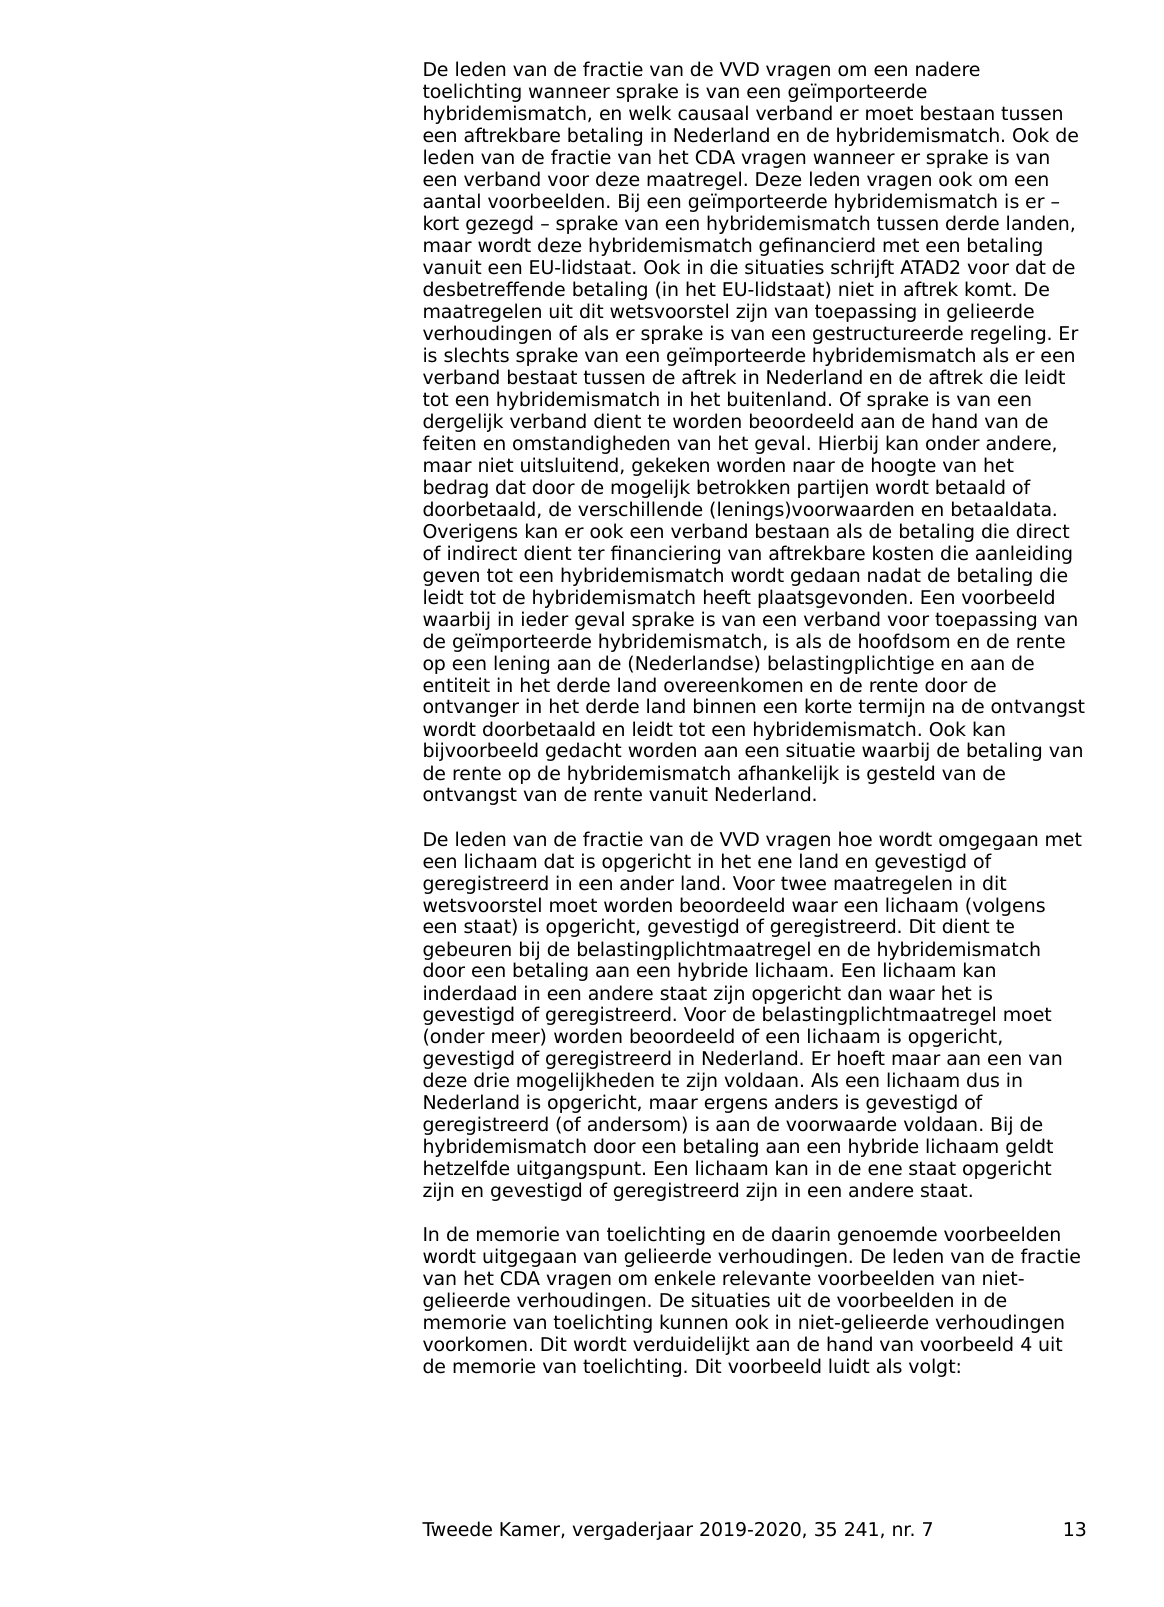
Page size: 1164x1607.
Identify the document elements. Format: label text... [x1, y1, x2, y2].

text De leden van de fractie van de VVD vragen hoe wordt omgegaan met een lichaam dat is opgericht in het ene land en gevestigd of geregistreerd in een ander land. Voor twee maatregelen in dit wetsvoorstel moet worden beoordeeld waar een lichaam (volgens een staat) is opgericht, gevestigd of geregistreerd. Dit dient te gebeuren bij de belastingplichtmaatregel en de hybridemismatch door een betaling aan een hybride lichaam. Een lichaam kan inderdaad in een andere staat zijn opgericht dan waar het is gevestigd of geregistreerd. Voor de belastingplichtmaatregel moet (onder meer) worden beoordeeld of een lichaam is opgericht, gevestigd of geregistreerd in Nederland. Er hoeft maar aan een van deze drie mogelijkheden te zijn voldaan. Als een lichaam dus in Nederland is opgericht, maar ergens anders is gevestigd of geregistreerd (of andersom) is aan de voorwaarde voldaan. Bij de hybridemismatch door een betaling aan een hybride lichaam geldt hetzelfde uitgangspunt. Een lichaam kan in de ene staat opgericht zijn en gevestigd of geregistreerd zijn in een andere staat. [422, 828, 1087, 1202]
text In de memorie van toelichting en de daarin genoemde voorbeelden wordt uitgegaan van gelieerde verhoudingen. De leden van de fractie van het CDA vragen om enkele relevante voorbeelden van niet-gelieerde verhoudingen. De situaties uit de voorbeelden in de memorie van toelichting kunnen ook in niet-gelieerde verhoudingen voorkomen. Dit wordt verduidelijkt aan de hand van voorbeeld 4 uit de memorie van toelichting. Dit voorbeeld luidt als volgt: [422, 1224, 1087, 1378]
text De leden van de fractie van de VVD vragen om een nadere toelichting wanneer sprake is van een geïmporteerde hybridemismatch, en welk causaal verband er moet bestaan tussen een aftrekbare betaling in Nederland en de hybridemismatch. Ook de leden van de fractie van het CDA vragen wanneer er sprake is van een verband voor deze maatregel. Deze leden vragen ook om een aantal voorbeelden. Bij een geïmporteerde hybridemismatch is er – kort gezegd – sprake van een hybridemismatch tussen derde landen, maar wordt deze hybridemismatch gefinancierd met een betaling vanuit een EU-lidstaat. Ook in die situaties schrijft ATAD2 voor dat de desbetreffende betaling (in het EU-lidstaat) niet in aftrek komt. De maatregelen uit dit wetsvoorstel zijn van toepassing in gelieerde verhoudingen of als er sprake is van een gestructureerde regeling. Er is slechts sprake van een geïmporteerde hybridemismatch als er een verband bestaat tussen de aftrek in Nederland en de aftrek die leidt tot een hybridemismatch in het buitenland. Of sprake is van een dergelijk verband dient te worden beoordeeld aan de hand van de feiten en omstandigheden van het geval. Hierbij kan onder andere, maar niet uitsluitend, gekeken worden naar de hoogte van het bedrag dat door de mogelijk betrokken partijen wordt betaald of doorbetaald, de verschillende (lenings)voorwaarden en betaaldata. Overigens kan er ook een verband bestaan als de betaling die direct of indirect dient ter financiering van aftrekbare kosten die aanleiding geven tot een hybridemismatch wordt gedaan nadat de betaling die leidt tot de hybridemismatch heeft plaatsgevonden. Een voorbeeld waarbij in ieder geval sprake is van een verband voor toepassing van de geïmporteerde hybridemismatch, is als de hoofdsom en de rente op een lening aan de (Nederlandse) belastingplichtige en aan de entiteit in het derde land overeenkomen en de rente door de ontvanger in het derde land binnen een korte termijn na de ontvangst wordt doorbetaald en leidt tot een hybridemismatch. Ook kan bijvoorbeeld gedacht worden aan een situatie waarbij de betaling van de rente op de hybridemismatch afhankelijk is gesteld van de ontvangst van de rente vanuit Nederland. [422, 59, 1087, 806]
